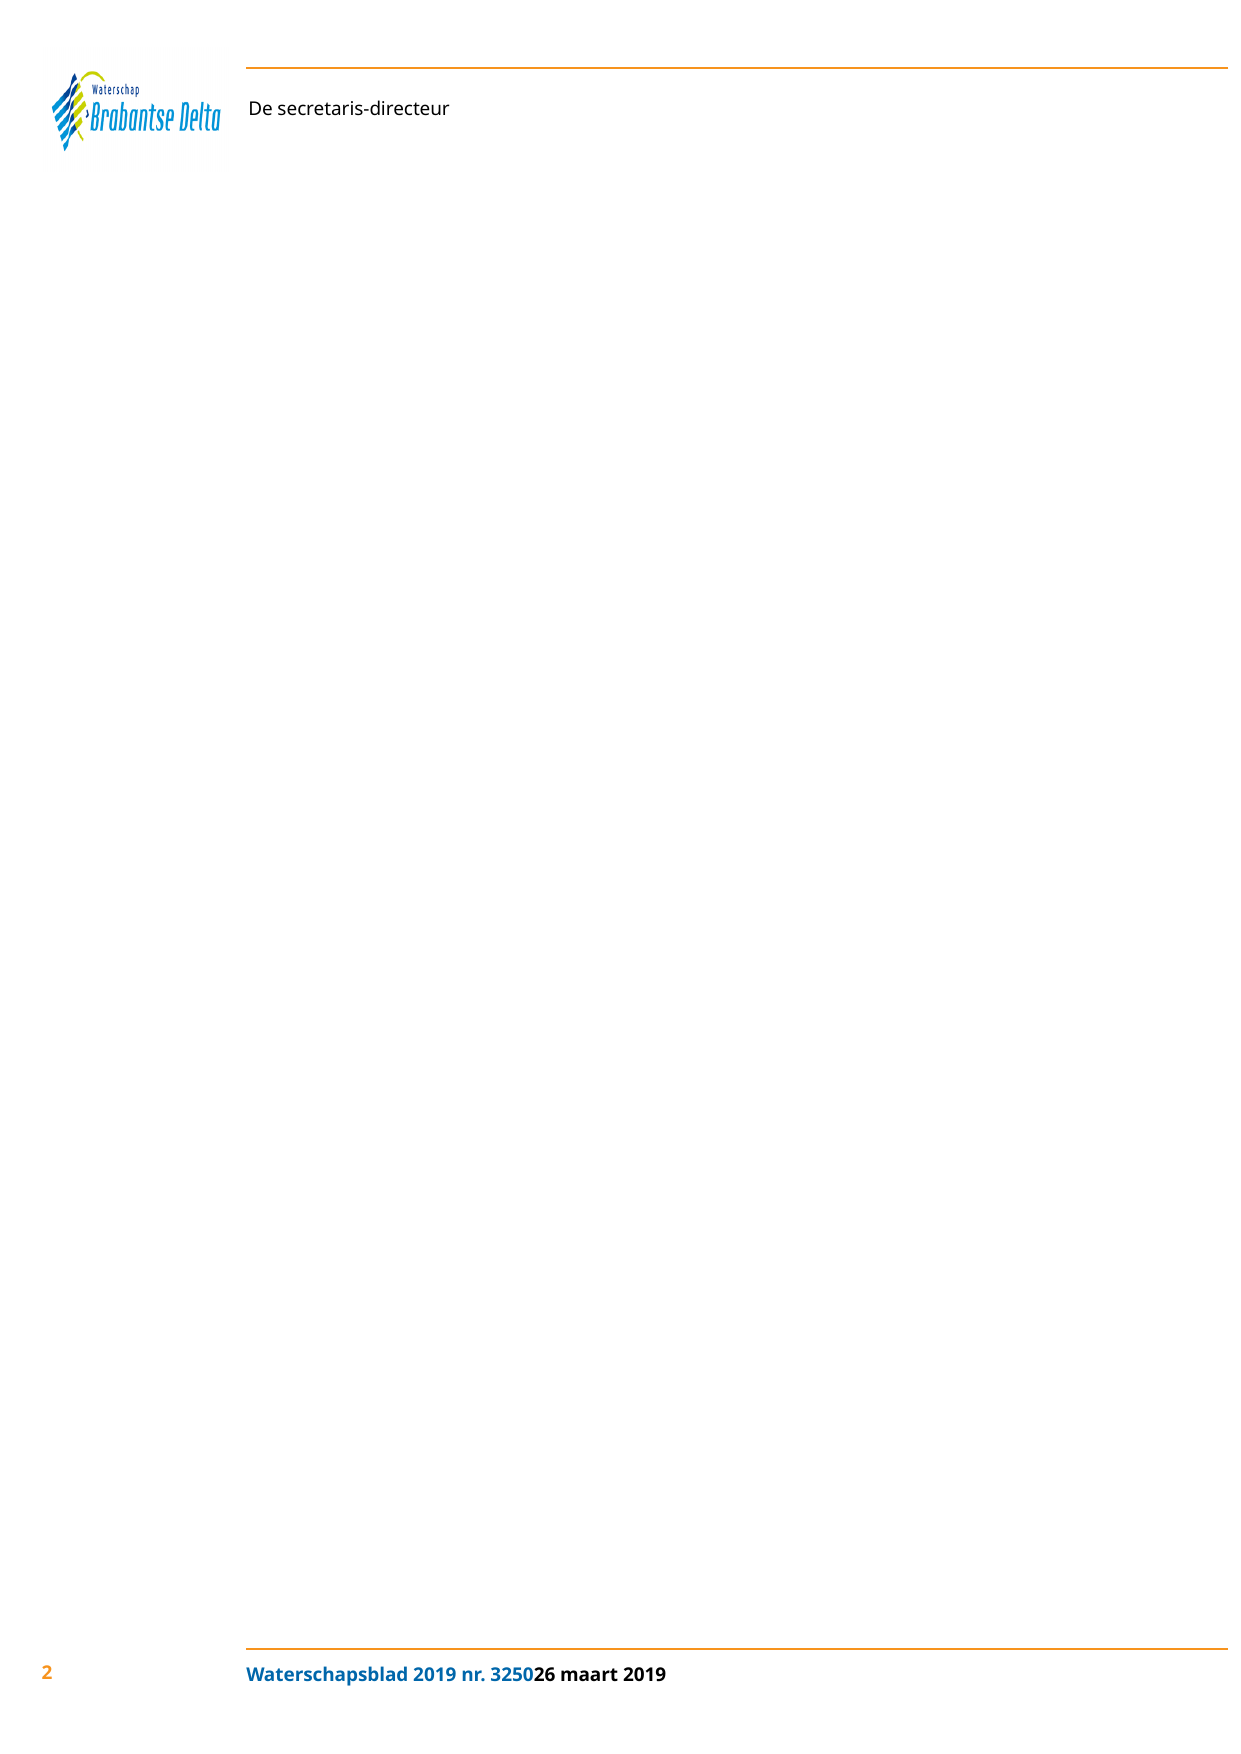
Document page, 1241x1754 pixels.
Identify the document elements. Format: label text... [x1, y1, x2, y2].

picture [41, 47, 231, 172]
text De secretaris-directeur [248, 95, 1152, 121]
